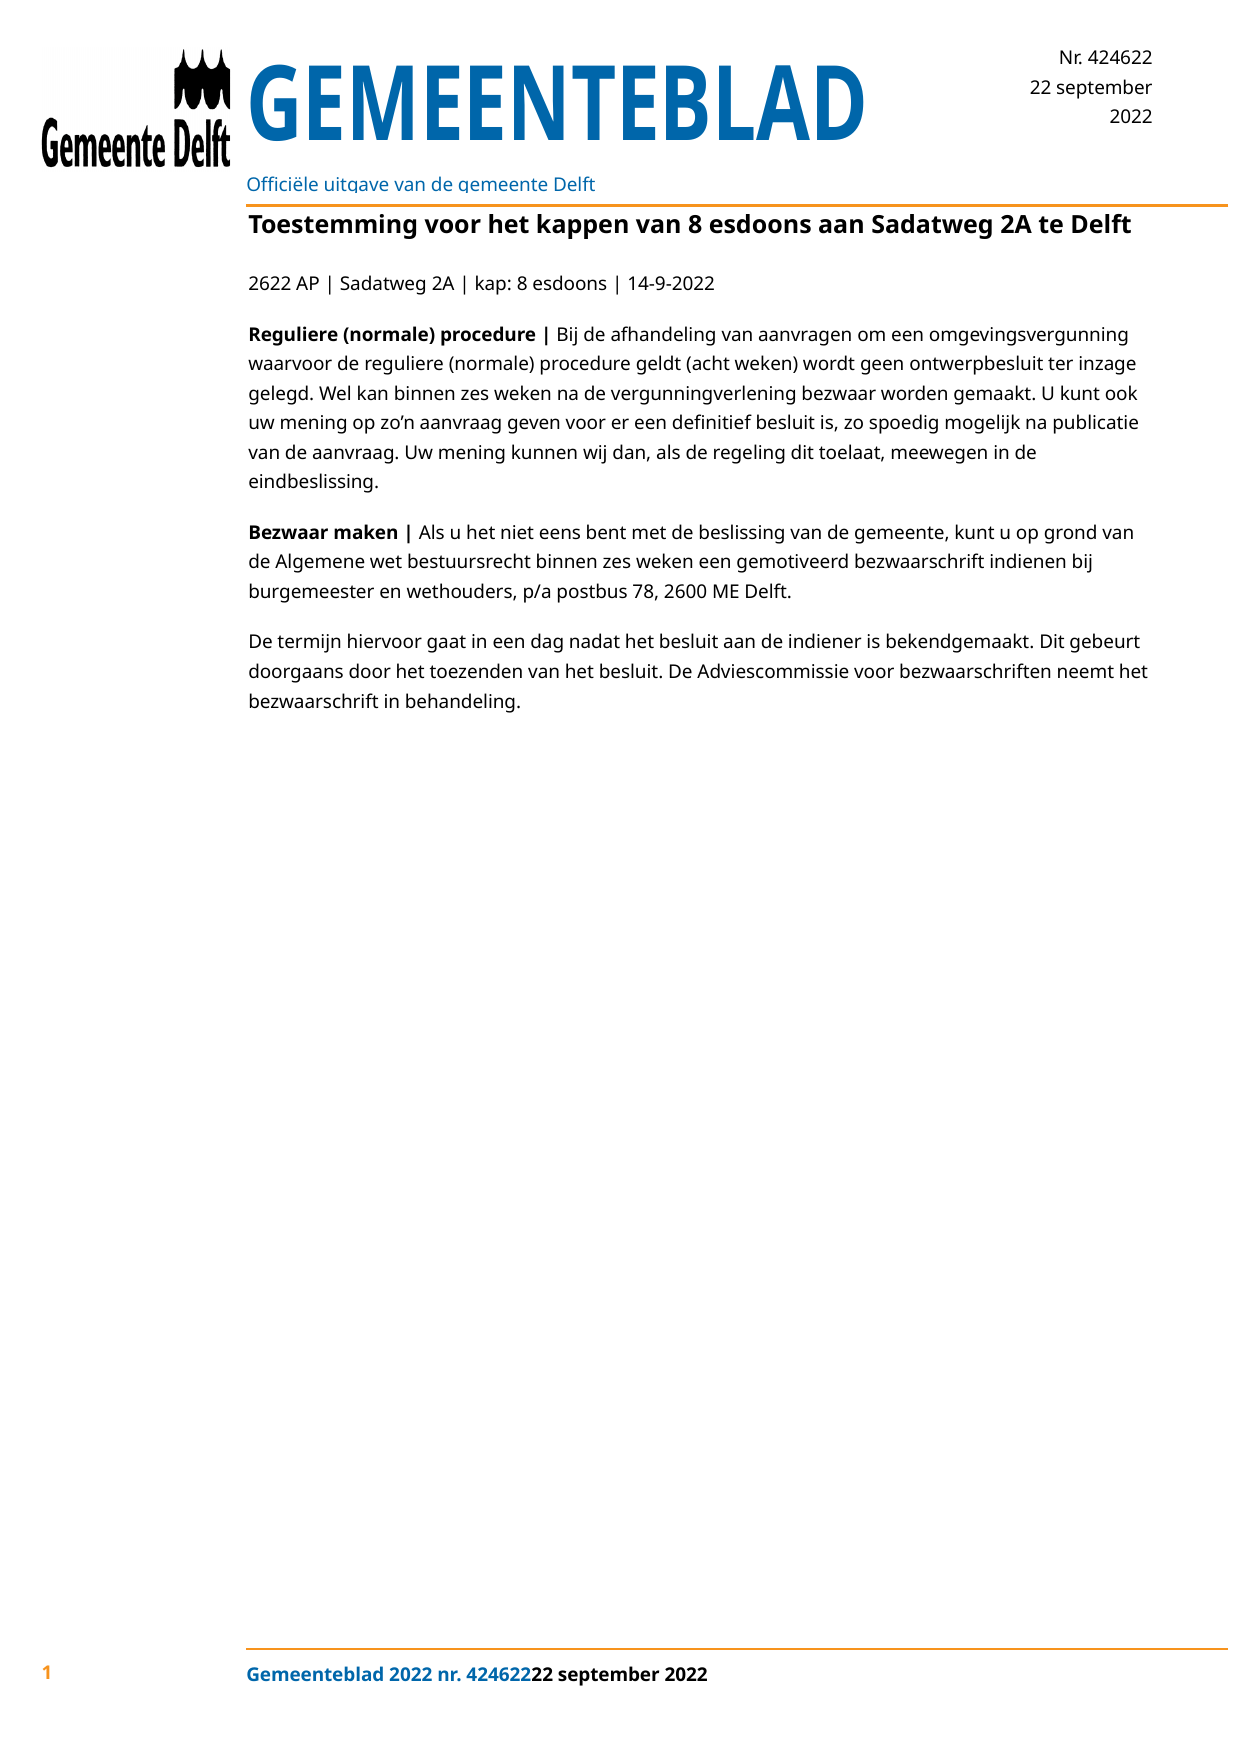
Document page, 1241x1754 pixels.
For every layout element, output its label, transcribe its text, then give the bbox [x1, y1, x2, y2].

picture [41, 47, 231, 172]
text Toestemming voor het kappen van 8 esdoons aan Sadatweg 2A te Delft [248, 207, 1152, 241]
text 2622 AP | Sadatweg 2A | kap: 8 esdoons | 14-9-2022 [248, 270, 1152, 296]
text De termijn hiervoor gaat in een dag nadat het besluit aan de indiener is bekendgemaakt. Dit gebeurt doorgaans door het toezenden van het besluit. De Adviescommissie voor bezwaarschriften neemt het bezwaarschrift in behandeling. [248, 629, 1152, 713]
text Bezwaar maken | Als u het niet eens bent met de beslissing van de gemeente, kunt u op grond van de Algemene wet bestuursrecht binnen zes weken een gemotiveerd bezwaarschrift indienen bij burgemeester en wethouders, p/a postbus 78, 2600 ME Delft. [248, 519, 1152, 604]
text Reguliere (normale) procedure | Bij de afhandeling van aanvragen om een omgevingsvergunning waarvoor de reguliere (normale) procedure geldt (acht weken) wordt geen ontwerpbesluit ter inzage gelegd. Wel kan binnen zes weken na de vergunningverlening bezwaar worden gemaakt. U kunt ook uw mening op zo’n aanvraag geven voor er een definitief besluit is, zo spoedig mogelijk na publicatie van de aanvraag. Uw mening kunnen wij dan, als de regeling dit toelaat, meewegen in de eindbeslissing. [248, 321, 1152, 494]
